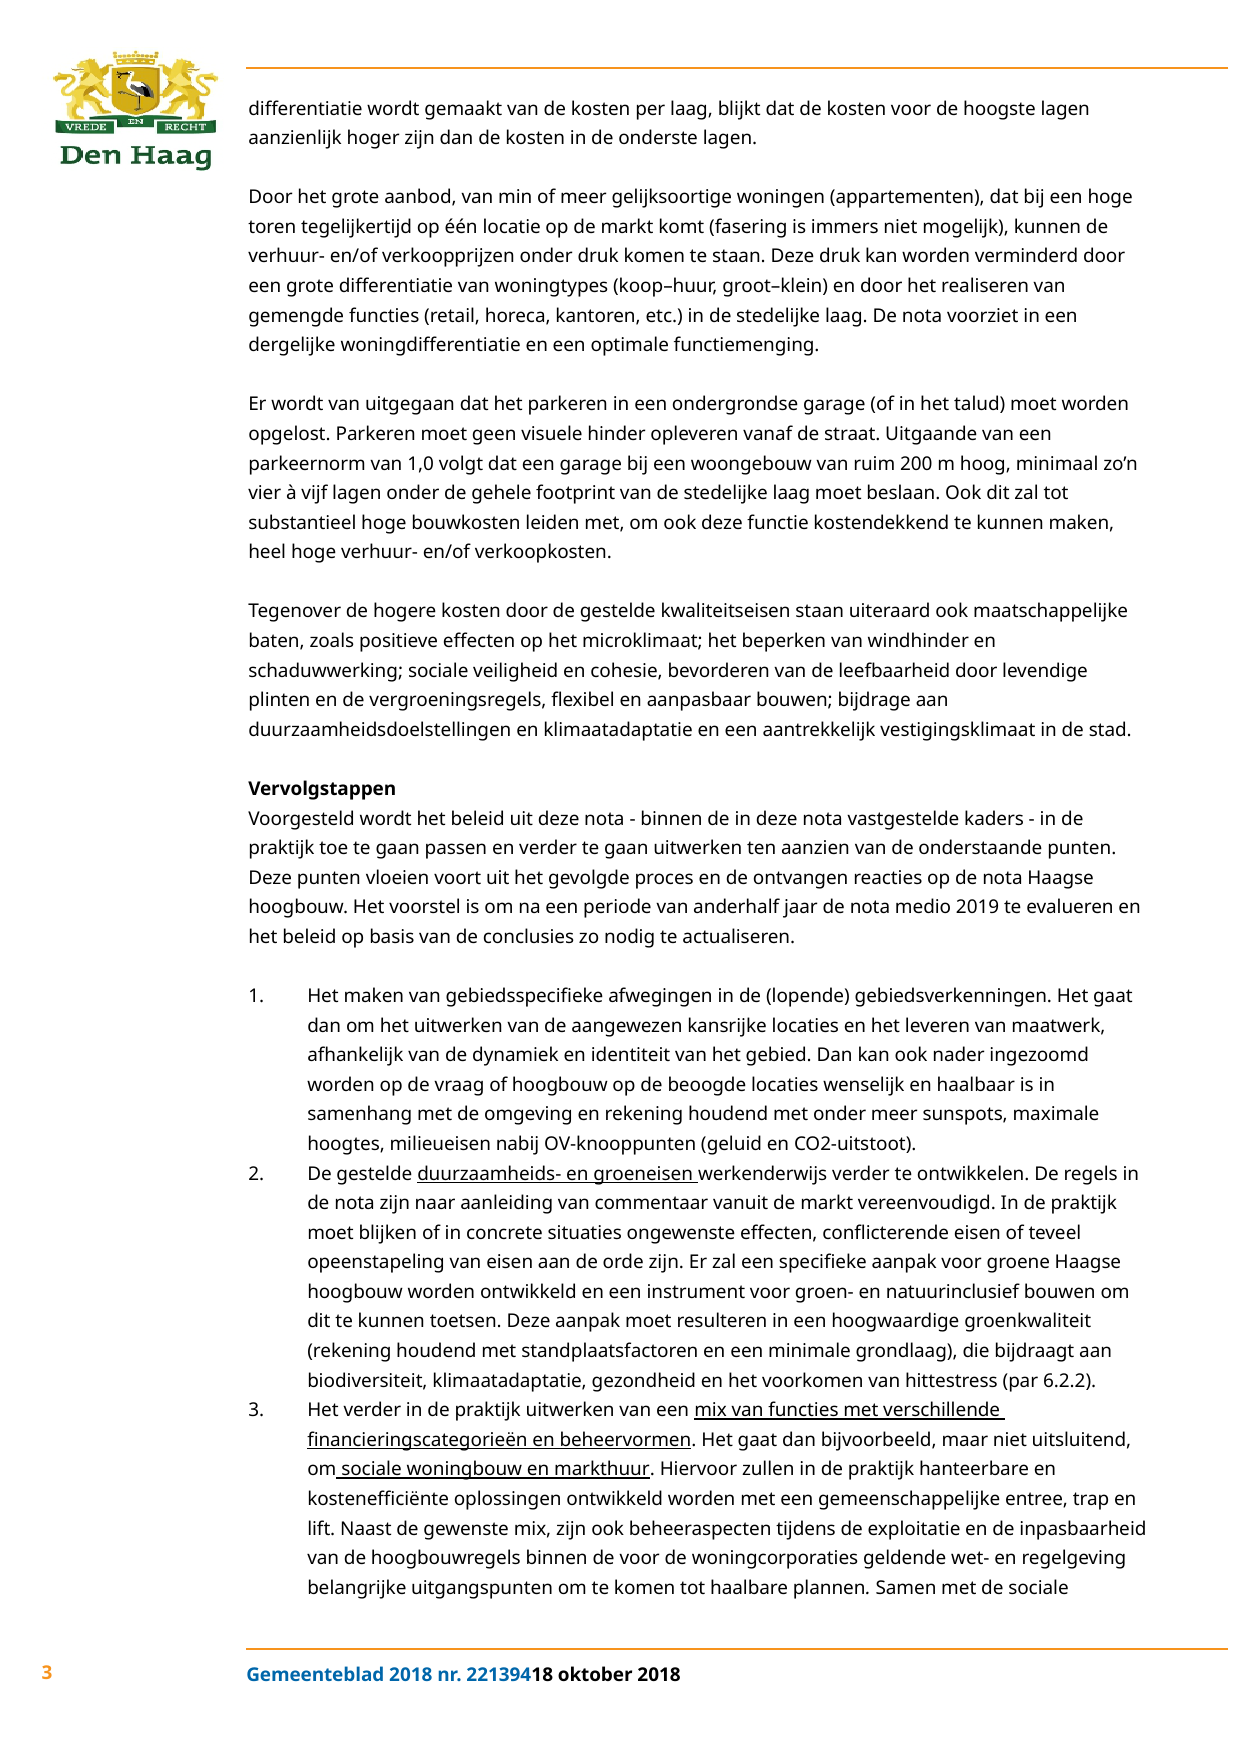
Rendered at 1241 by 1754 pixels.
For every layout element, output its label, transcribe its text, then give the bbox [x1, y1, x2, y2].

text Er wordt van uitgegaan dat het parkeren in een ondergrondse garage (of in het talud) moet worden opgelost. Parkeren moet geen visuele hinder opleveren vanaf de straat. Uitgaande van een parkeernorm van 1,0 volgt dat een garage bij een woongebouw van ruim 200 m hoog, minimaal zo’n vier à vijf lagen onder de gehele footprint van de stedelijke laag moet beslaan. Ook dit zal tot substantieel hoge bouwkosten leiden met, om ook deze functie kostendekkend te kunnen maken, heel hoge verhuur- en/of verkoopkosten. [248, 391, 1152, 564]
list Het maken van gebiedsspecifieke afwegingen in de (lopende) gebiedsverkenningen. Het gaat dan om het uitwerken van de aangewezen kansrijke locaties en het leveren van maatwerk, afhankelijk van de dynamiek en identiteit van het gebied. Dan kan ook nader ingezoomd worden op de vraag of hoogbouw op de beoogde locaties wenselijk en haalbaar is in samenhang met de omgeving en rekening houdend met onder meer sunspots, maximale hoogtes, milieueisen nabij OV-knooppunten (geluid en CO2-uitstoot). [248, 982, 1152, 1156]
list Het verder in de praktijk uitwerken van een mix van functies met verschillende financieringscategorieën en beheervormen. Het gaat dan bijvoorbeeld, maar niet uitsluitend, om sociale woningbouw en markthuur. Hiervoor zullen in de praktijk hanteerbare en kostenefficiënte oplossingen ontwikkeld worden met een gemeenschappelijke entree, trap en lift. Naast de gewenste mix, zijn ook beheeraspecten tijdens de exploitatie en de inpasbaarheid van de hoogbouwregels binnen de voor de woningcorporaties geldende wet- en regelgeving belangrijke uitgangspunten om te komen tot haalbare plannen. Samen met de sociale [248, 1396, 1152, 1600]
text Vervolgstappen [248, 775, 1152, 801]
text Tegenover de hogere kosten door de gestelde kwaliteitseisen staan uiteraard ook maatschappelijke baten, zoals positieve effecten op het microklimaat; het beperken van windhinder en schaduwwerking; sociale veiligheid en cohesie, bevorderen van de leefbaarheid door levendige plinten en de vergroeningsregels, flexibel en aanpasbaar bouwen; bijdrage aan duurzaamheidsdoelstellingen en klimaatadaptatie en een aantrekkelijk vestigingsklimaat in de stad. [248, 598, 1152, 742]
text Door het grote aanbod, van min of meer gelijksoortige woningen (appartementen), dat bij een hoge toren tegelijkertijd op één locatie op de markt komt (fasering is immers niet mogelijk), kunnen de verhuur- en/of verkoopprijzen onder druk komen te staan. Deze druk kan worden verminderd door een grote differentiatie van woningtypes (koop–huur, groot–klein) en door het realiseren van gemengde functies (retail, horeca, kantoren, etc.) in de stedelijke laag. De nota voorziet in een dergelijke woningdifferentiatie en een optimale functiemenging. [248, 183, 1152, 357]
text Voorgesteld wordt het beleid uit deze nota - binnen de in deze nota vastgestelde kaders - in de praktijk toe te gaan passen en verder te gaan uitwerken ten aanzien van de onderstaande punten. Deze punten vloeien voort uit het gevolgde proces en de ontvangen reacties op de nota Haagse hoogbouw. Het voorstel is om na een periode van anderhalf jaar de nota medio 2019 te evalueren en het beleid op basis van de conclusies zo nodig te actualiseren. [248, 805, 1152, 949]
picture [41, 47, 231, 172]
list De gestelde duurzaamheids- en groeneisen werkenderwijs verder te ontwikkelen. De regels in de nota zijn naar aanleiding van commentaar vanuit de markt vereenvoudigd. In de praktijk moet blijken of in concrete situaties ongewenste effecten, conflicterende eisen of teveel opeenstapeling van eisen aan de orde zijn. Er zal een specifieke aanpak voor groene Haagse hoogbouw worden ontwikkeld en een instrument voor groen- en natuurinclusief bouwen om dit te kunnen toetsen. Deze aanpak moet resulteren in een hoogwaardige groenkwaliteit (rekening houdend met standplaatsfactoren en een minimale grondlaag), die bijdraagt aan biodiversiteit, klimaatadaptatie, gezondheid en het voorkomen van hittestress (par 6.2.2). [248, 1160, 1152, 1393]
text differentiatie wordt gemaakt van de kosten per laag, blijkt dat de kosten voor de hoogste lagen aanzienlijk hoger zijn dan de kosten in de onderste lagen. [248, 95, 1152, 150]
